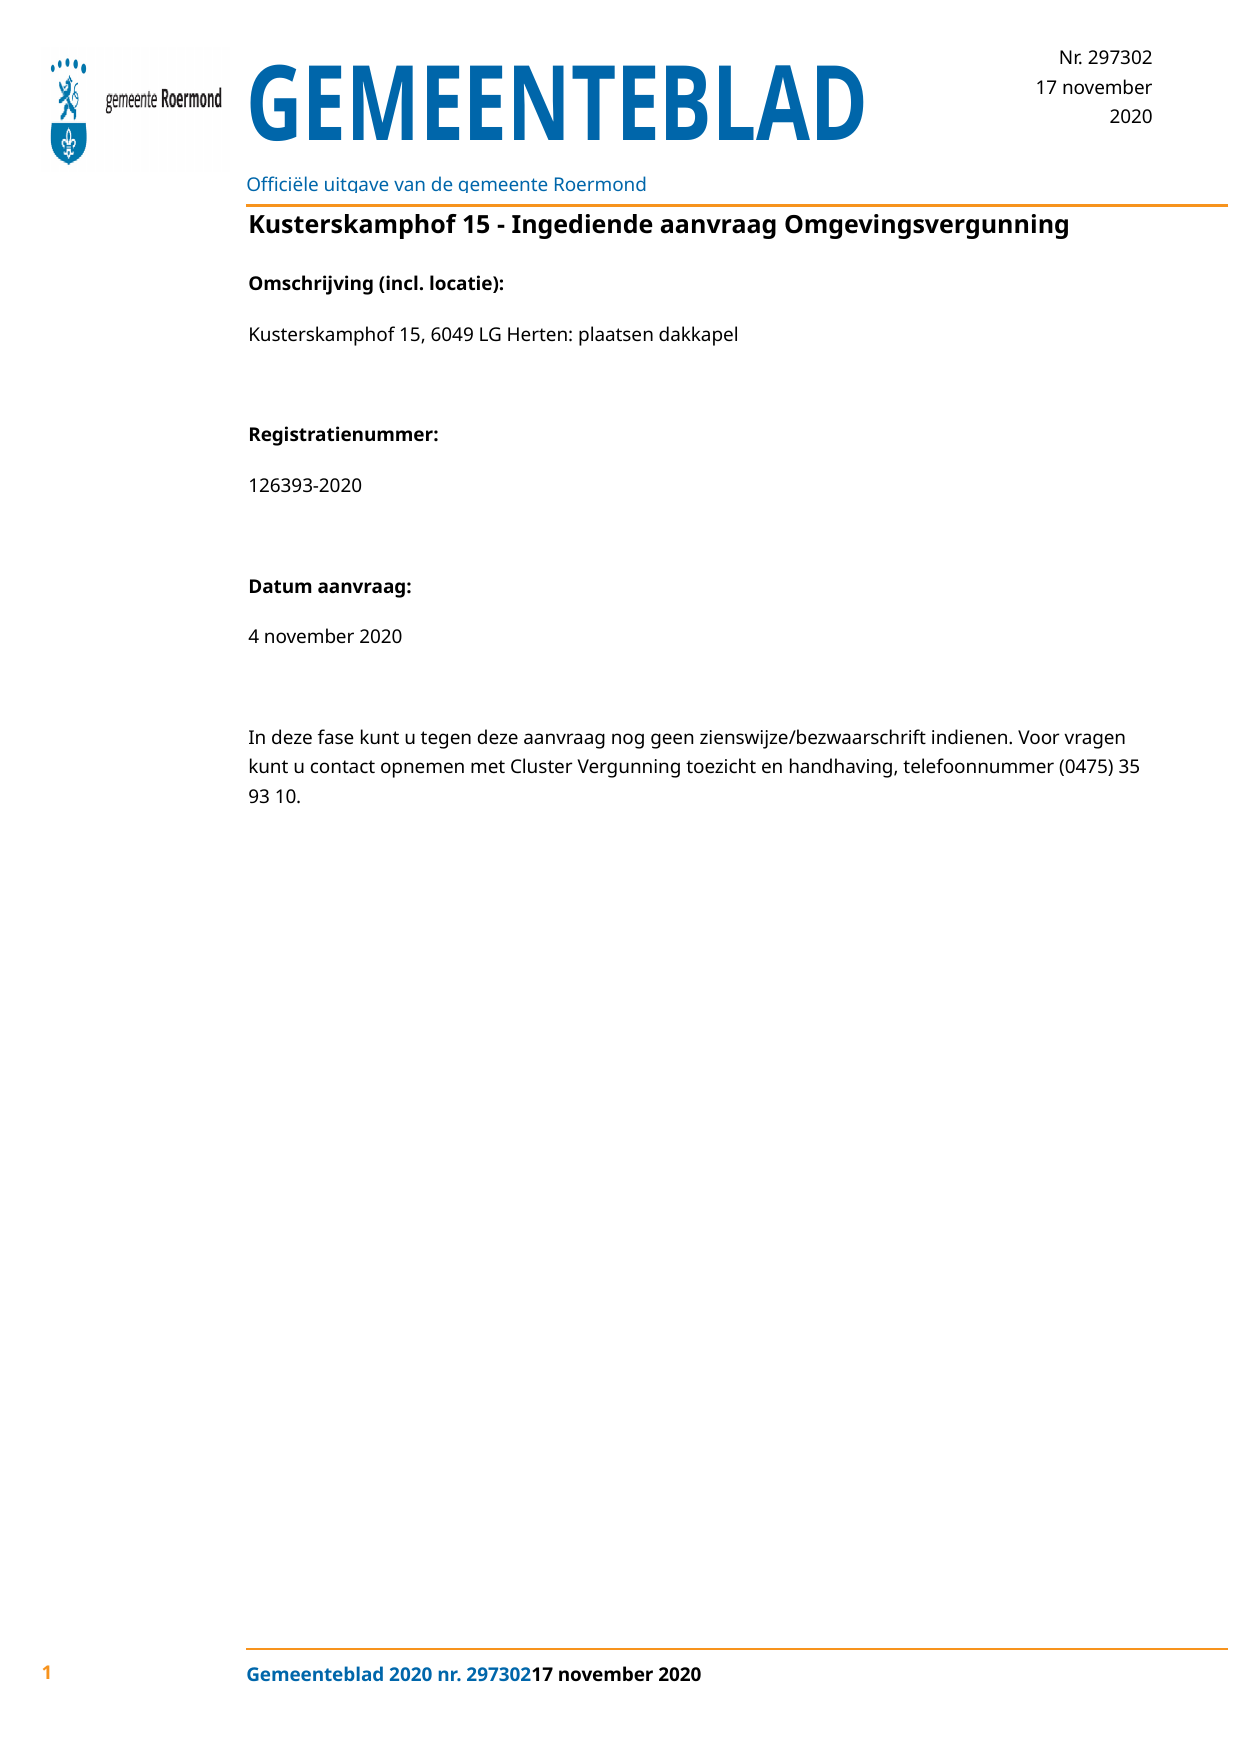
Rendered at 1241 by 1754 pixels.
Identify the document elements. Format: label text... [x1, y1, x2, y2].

picture [41, 47, 231, 172]
text 126393-2020 [248, 472, 1152, 498]
text Datum aanvraag: [248, 573, 1152, 598]
text Omschrijving (incl. locatie): [248, 270, 1152, 296]
text Kusterskamphof 15 - Ingediende aanvraag Omgevingsvergunning [248, 207, 1152, 241]
text Kusterskamphof 15, 6049 LG Herten: plaatsen dakkapel [248, 321, 1152, 346]
text 4 november 2020 [248, 623, 1152, 649]
text In deze fase kunt u tegen deze aanvraag nog geen zienswijze/bezwaarschrift indienen. Voor vragen kunt u contact opnemen met Cluster Vergunning toezicht en handhaving, telefoonnummer (0475) 35 93 10. [248, 724, 1152, 809]
text Registratienummer: [248, 422, 1152, 447]
